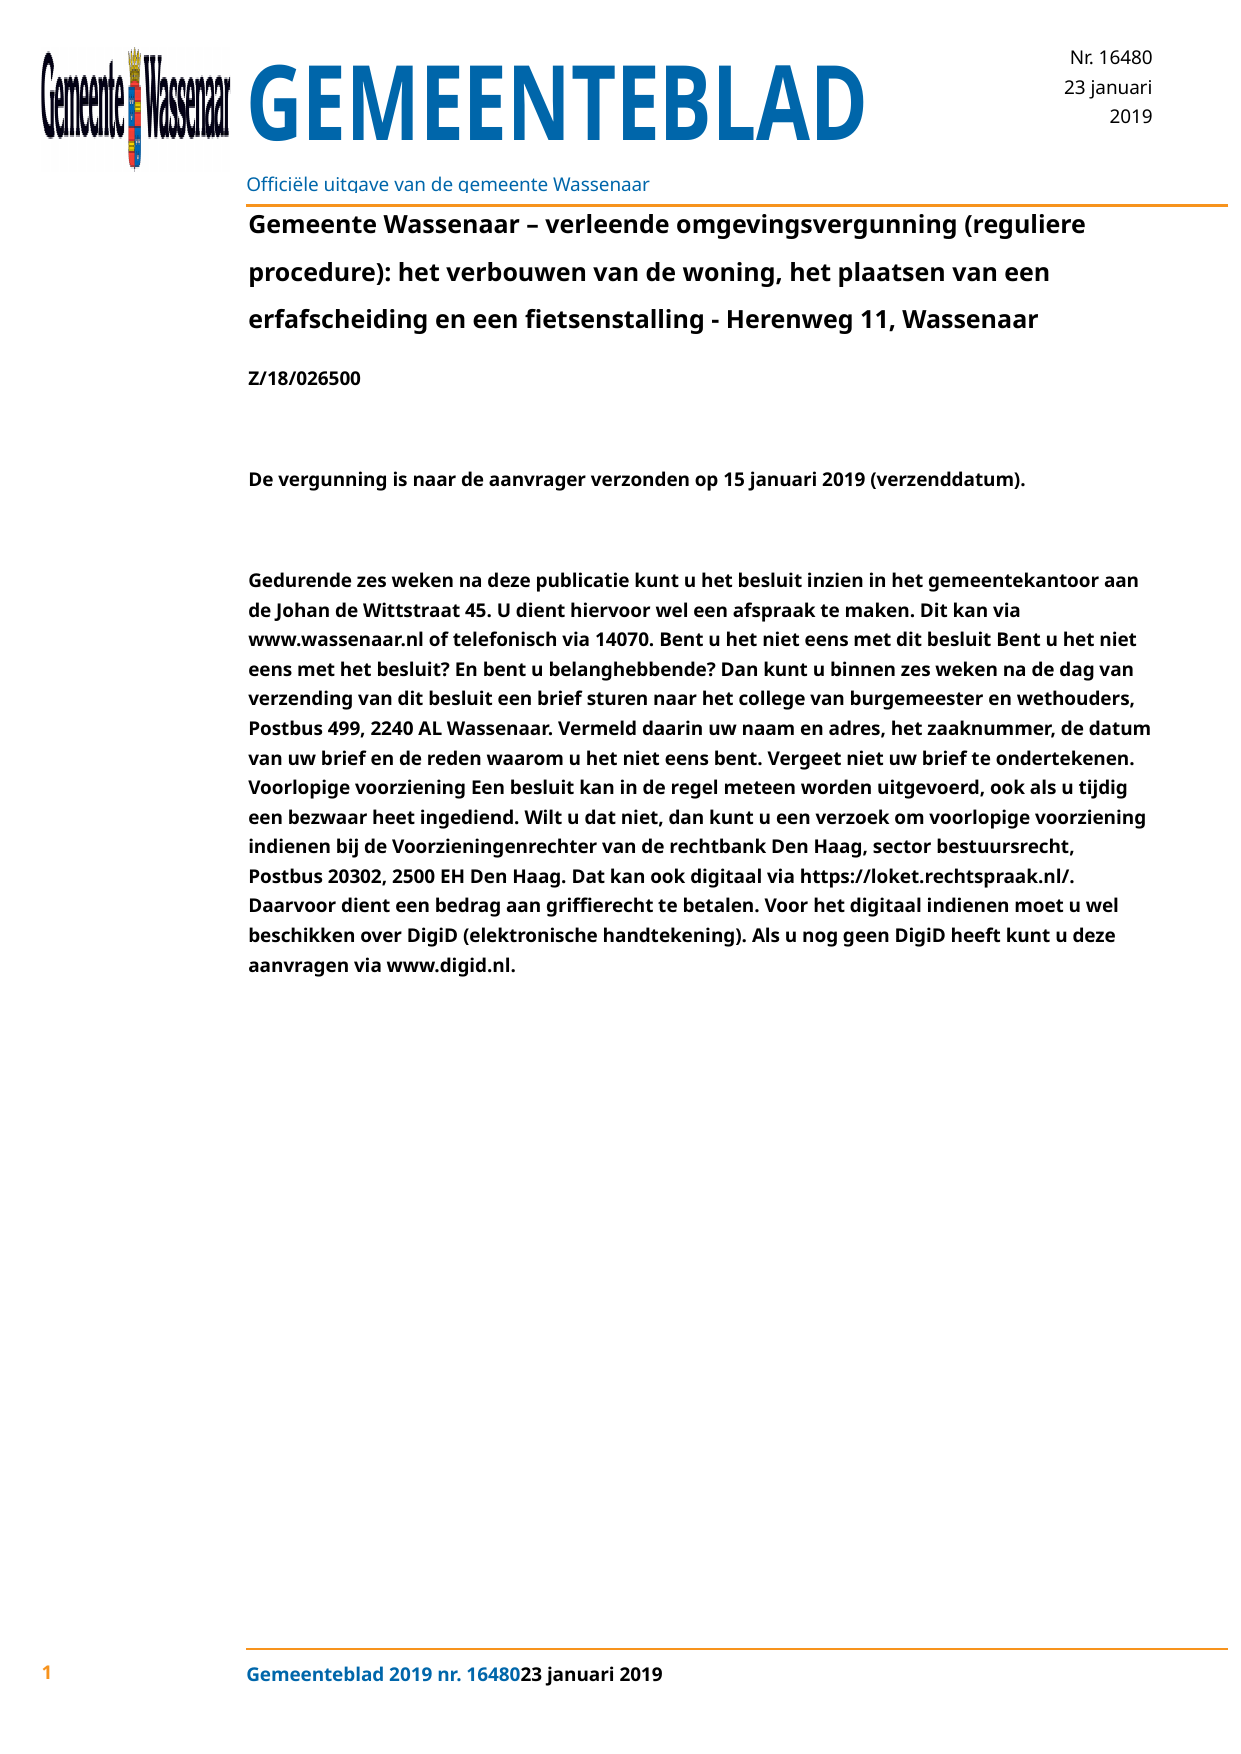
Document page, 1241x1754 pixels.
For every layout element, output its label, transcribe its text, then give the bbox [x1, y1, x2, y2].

text Gedurende zes weken na deze publicatie kunt u het besluit inzien in het gemeentekantoor aan de Johan de Wittstraat 45. U dient hiervoor wel een afspraak te maken. Dit kan via www.wassenaar.nl of telefonisch via 14070. Bent u het niet eens met dit besluit Bent u het niet eens met het besluit? En bent u belanghebbende? Dan kunt u binnen zes weken na de dag van verzending van dit besluit een brief sturen naar het college van burgemeester en wethouders, Postbus 499, 2240 AL Wassenaar. Vermeld daarin uw naam en adres, het zaaknummer, de datum van uw brief en de reden waarom u het niet eens bent. Vergeet niet uw brief te ondertekenen. Voorlopige voorziening Een besluit kan in de regel meteen worden uitgevoerd, ook als u tijdig een bezwaar heet ingediend. Wilt u dat niet, dan kunt u een verzoek om voorlopige voorziening indienen bij de Voorzieningenrechter van de rechtbank Den Haag, sector bestuursrecht, Postbus 20302, 2500 EH Den Haag. Dat kan ook digitaal via https://loket.rechtspraak.nl/. Daarvoor dient een bedrag aan griffierecht te betalen. Voor het digitaal indienen moet u wel beschikken over DigiD (elektronische handtekening). Als u nog geen DigiD heeft kunt u deze aanvragen via www.digid.nl. [248, 567, 1152, 977]
text De vergunning is naar de aanvrager verzonden op 15 januari 2019 (verzenddatum). [248, 466, 1152, 492]
text Z/18/026500 [248, 366, 1152, 391]
picture [41, 47, 231, 172]
text Gemeente Wassenaar – verleende omgevingsvergunning (reguliere procedure): het verbouwen van de woning, het plaatsen van een erfafscheiding en een fietsenstalling - Herenweg 11, Wassenaar [248, 207, 1152, 336]
